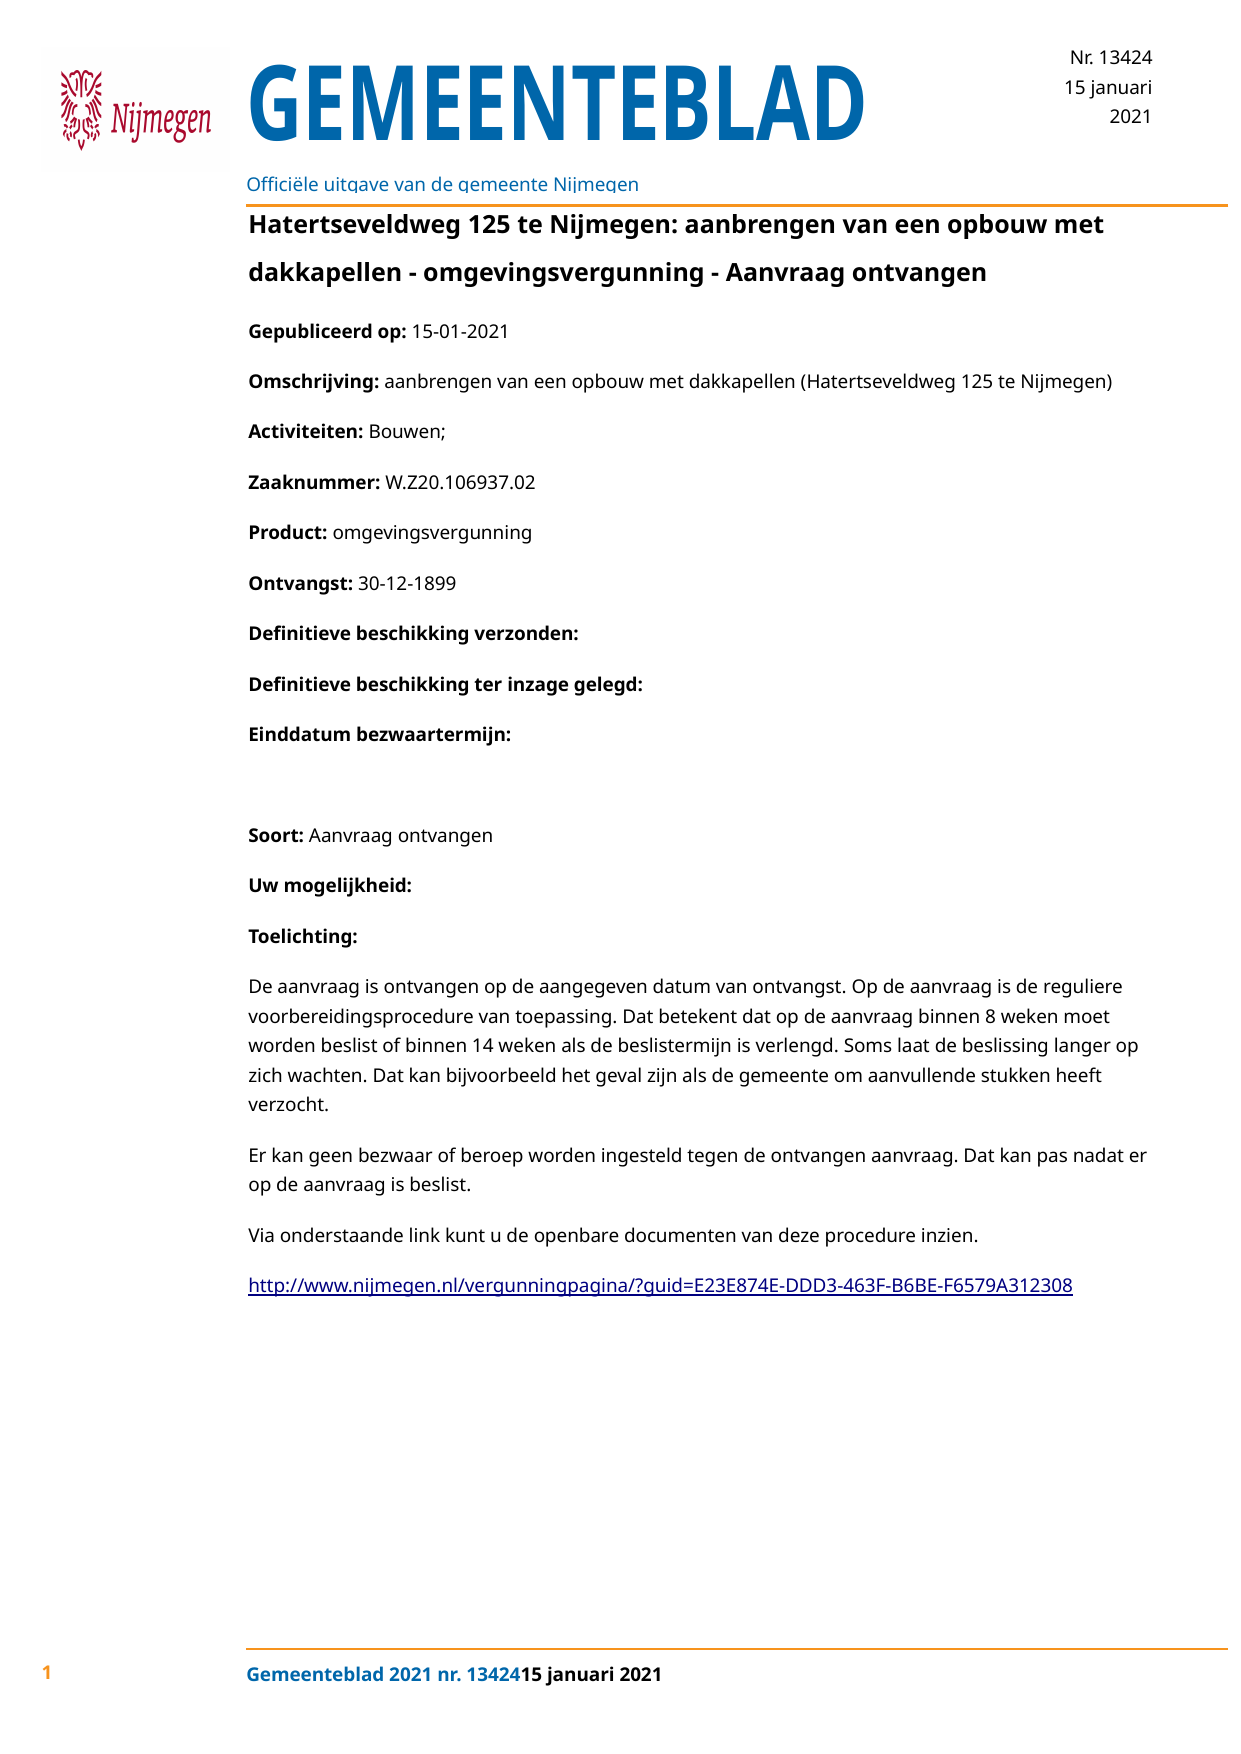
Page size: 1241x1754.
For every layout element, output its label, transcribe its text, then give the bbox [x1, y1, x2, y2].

text Er kan geen bezwaar of beroep worden ingesteld tegen de ontvangen aanvraag. Dat kan pas nadat er op de aanvraag is beslist. [248, 1142, 1152, 1197]
text Toelichting: [248, 923, 1152, 949]
text Definitieve beschikking verzonden: [248, 620, 1152, 646]
text Einddatum bezwaartermijn: [248, 721, 1152, 747]
text Product: omgevingsvergunning [248, 519, 1152, 545]
text Via onderstaande link kunt u de openbare documenten van deze procedure inzien. [248, 1222, 1152, 1248]
text Omschrijving: aanbrengen van een opbouw met dakkapellen (Hatertseveldweg 125 te Nijmegen) [248, 368, 1152, 394]
text De aanvraag is ontvangen op de aangegeven datum van ontvangst. Op de aanvraag is de reguliere voorbereidingsprocedure van toepassing. Dat betekent dat op de aanvraag binnen 8 weken moet worden beslist of binnen 14 weken als de beslistermijn is verlengd. Soms laat de beslissing langer op zich wachten. Dat kan bijvoorbeeld het geval zijn als de gemeente om aanvullende stukken heeft verzocht. [248, 973, 1152, 1117]
text http://www.nijmegen.nl/vergunningpagina/?guid=E23E874E-DDD3-463F-B6BE-F6579A312308 [248, 1272, 1152, 1298]
text Hatertseveldweg 125 te Nijmegen: aanbrengen van een opbouw met dakkapellen - omgevingsvergunning - Aanvraag ontvangen [248, 207, 1152, 288]
text Uw mogelijkheid: [248, 872, 1152, 898]
text Activiteiten: Bouwen; [248, 419, 1152, 444]
text Ontvangst: 30-12-1899 [248, 570, 1152, 596]
text Zaaknummer: W.Z20.106937.02 [248, 469, 1152, 495]
text Definitieve beschikking ter inzage gelegd: [248, 671, 1152, 697]
text Gepubliceerd op: 15-01-2021 [248, 318, 1152, 344]
text Soort: Aanvraag ontvangen [248, 822, 1152, 848]
picture [41, 47, 231, 172]
